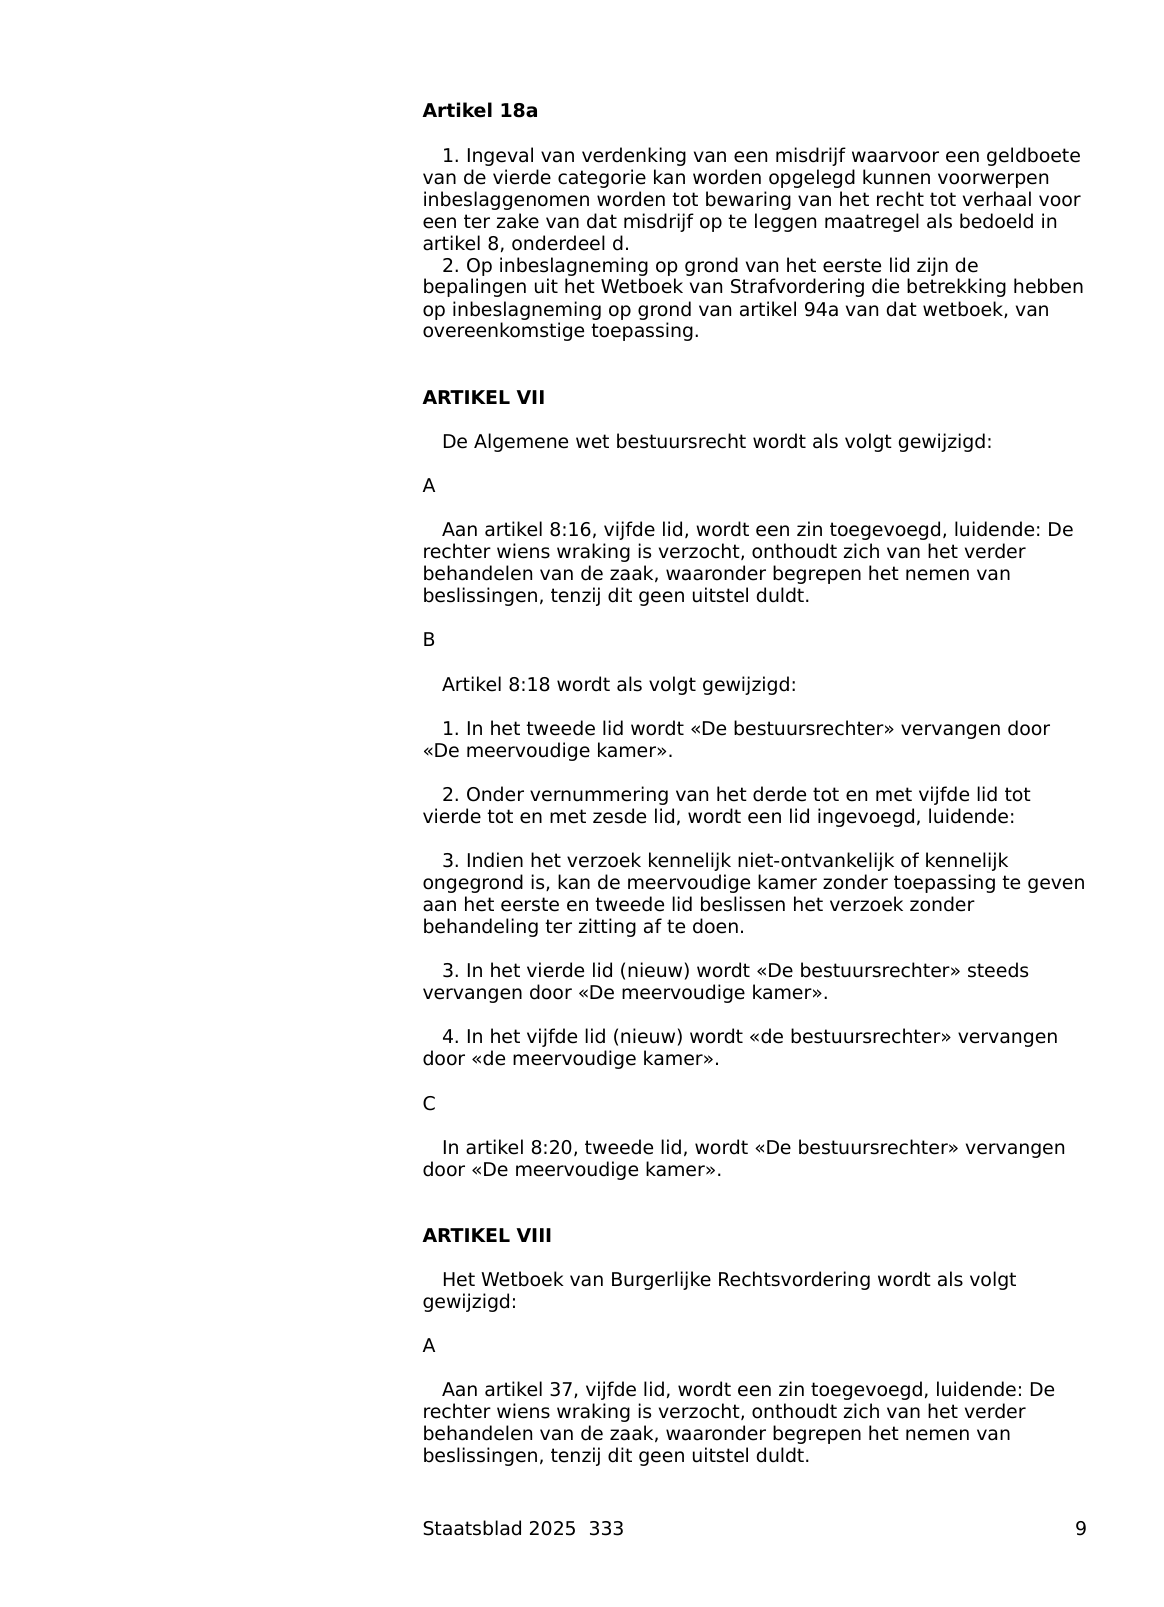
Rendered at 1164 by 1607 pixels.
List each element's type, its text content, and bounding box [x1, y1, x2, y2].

text 3. Indien het verzoek kennelijk niet-ontvankelijk of kennelijk ongegrond is, kan de meervoudige kamer zonder toepassing te geven aan het eerste en tweede lid beslissen het verzoek zonder behandeling ter zitting af te doen. [422, 850, 1087, 938]
subtitle Artikel 18a [422, 100, 1087, 122]
text In artikel 8:20, tweede lid, wordt «De bestuursrechter» vervangen door «De meervoudige kamer». [422, 1137, 1087, 1181]
text Artikel 8:18 wordt als volgt gewijzigd: [422, 673, 1087, 696]
text C [422, 1092, 1087, 1114]
subtitle ARTIKEL VII [422, 387, 1087, 409]
text Aan artikel 37, vijfde lid, wordt een zin toegevoegd, luidende: De rechter wiens wraking is verzocht, onthoudt zich van het verder behandelen van de zaak, waaronder begrepen het nemen van beslissingen, tenzij dit geen uitstel duldt. [422, 1379, 1087, 1467]
text 3. In het vierde lid (nieuw) wordt «De bestuursrechter» steeds vervangen door «De meervoudige kamer». [422, 960, 1087, 1004]
text Aan artikel 8:16, vijfde lid, wordt een zin toegevoegd, luidende: De rechter wiens wraking is verzocht, onthoudt zich van het verder behandelen van de zaak, waaronder begrepen het nemen van beslissingen, tenzij dit geen uitstel duldt. [422, 519, 1087, 607]
text 2. Onder vernummering van het derde tot en met vijfde lid tot vierde tot en met zesde lid, wordt een lid ingevoegd, luidende: [422, 784, 1087, 828]
text 1. In het tweede lid wordt «De bestuursrechter» vervangen door «De meervoudige kamer». [422, 718, 1087, 762]
subtitle ARTIKEL VIII [422, 1225, 1087, 1247]
text 4. In het vijfde lid (nieuw) wordt «de bestuursrechter» vervangen door «de meervoudige kamer». [422, 1026, 1087, 1070]
text 2. Op inbeslagneming op grond van het eerste lid zijn de bepalingen uit het Wetboek van Strafvordering die betrekking hebben op inbeslagneming op grond van artikel 94a van dat wetboek, van overeenkomstige toepassing. [422, 254, 1087, 342]
text A [422, 1335, 1087, 1357]
text De Algemene wet bestuursrecht wordt als volgt gewijzigd: [422, 431, 1087, 453]
text A [422, 475, 1087, 497]
text 1. Ingeval van verdenking van een misdrijf waarvoor een geldboete van de vierde categorie kan worden opgelegd kunnen voorwerpen inbeslaggenomen worden tot bewaring van het recht tot verhaal voor een ter zake van dat misdrijf op te leggen maatregel als bedoeld in artikel 8, onderdeel d. [422, 144, 1087, 254]
text B [422, 629, 1087, 651]
text Het Wetboek van Burgerlijke Rechtsvordering wordt als volgt gewijzigd: [422, 1269, 1087, 1313]
